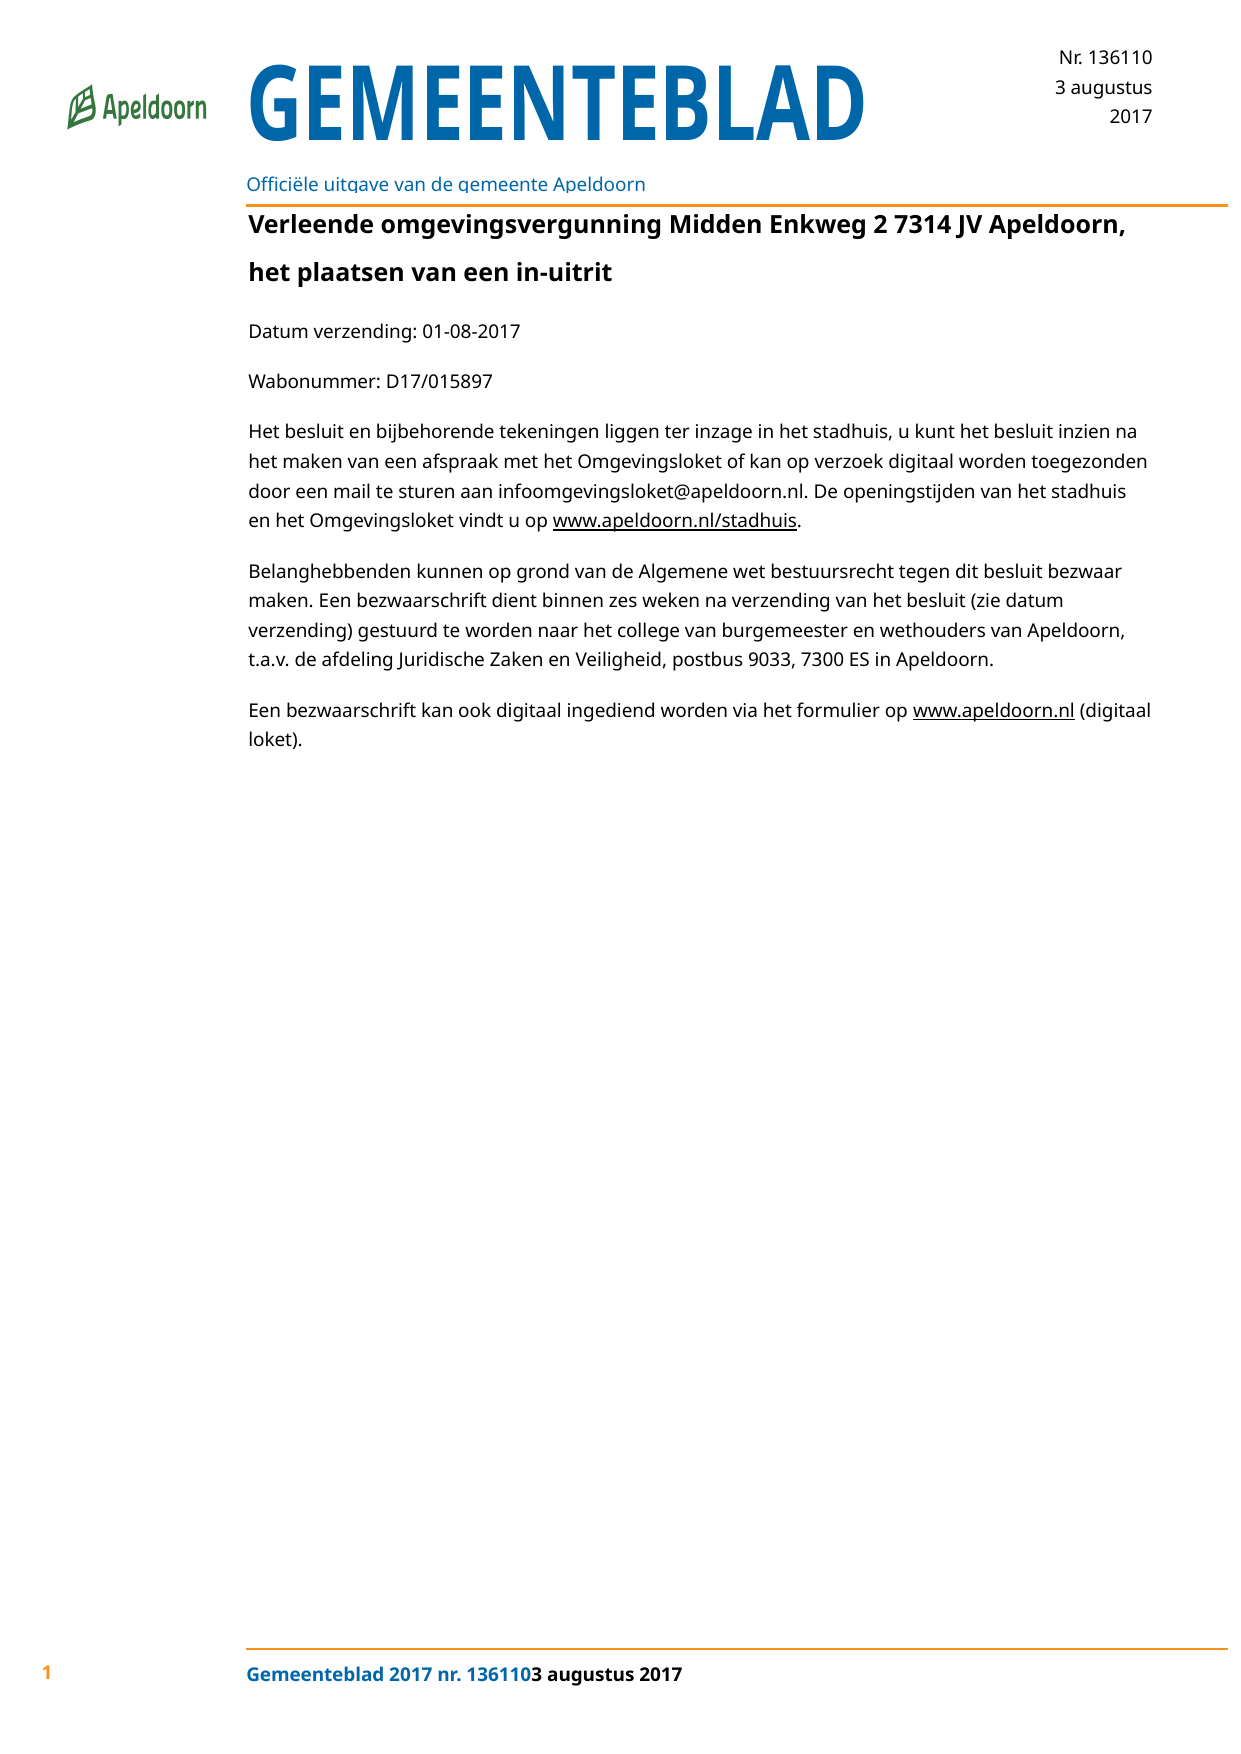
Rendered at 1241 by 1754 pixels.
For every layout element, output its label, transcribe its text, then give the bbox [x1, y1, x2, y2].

text Belanghebbenden kunnen op grond van de Algemene wet bestuursrecht tegen dit besluit bezwaar maken. Een bezwaarschrift dient binnen zes weken na verzending van het besluit (zie datum verzending) gestuurd te worden naar het college van burgemeester en wethouders van Apeldoorn, t.a.v. de afdeling Juridische Zaken en Veiligheid, postbus 9033, 7300 ES in Apeldoorn. [248, 558, 1152, 672]
picture [41, 47, 231, 172]
text Datum verzending: 01-08-2017 [248, 318, 1152, 344]
text Het besluit en bijbehorende tekeningen liggen ter inzage in het stadhuis, u kunt het besluit inzien na het maken van een afspraak met het Omgevingsloket of kan op verzoek digitaal worden toegezonden door een mail te sturen aan infoomgevingsloket@apeldoorn.nl. De openingstijden van het stadhuis en het Omgevingsloket vindt u op www.apeldoorn.nl/stadhuis. [248, 419, 1152, 533]
text Wabonummer: D17/015897 [248, 368, 1152, 394]
text Verleende omgevingsvergunning Midden Enkweg 2 7314 JV Apeldoorn, het plaatsen van een in-uitrit [248, 207, 1152, 288]
text Een bezwaarschrift kan ook digitaal ingediend worden via het formulier op www.apeldoorn.nl (digitaal loket). [248, 697, 1152, 752]
